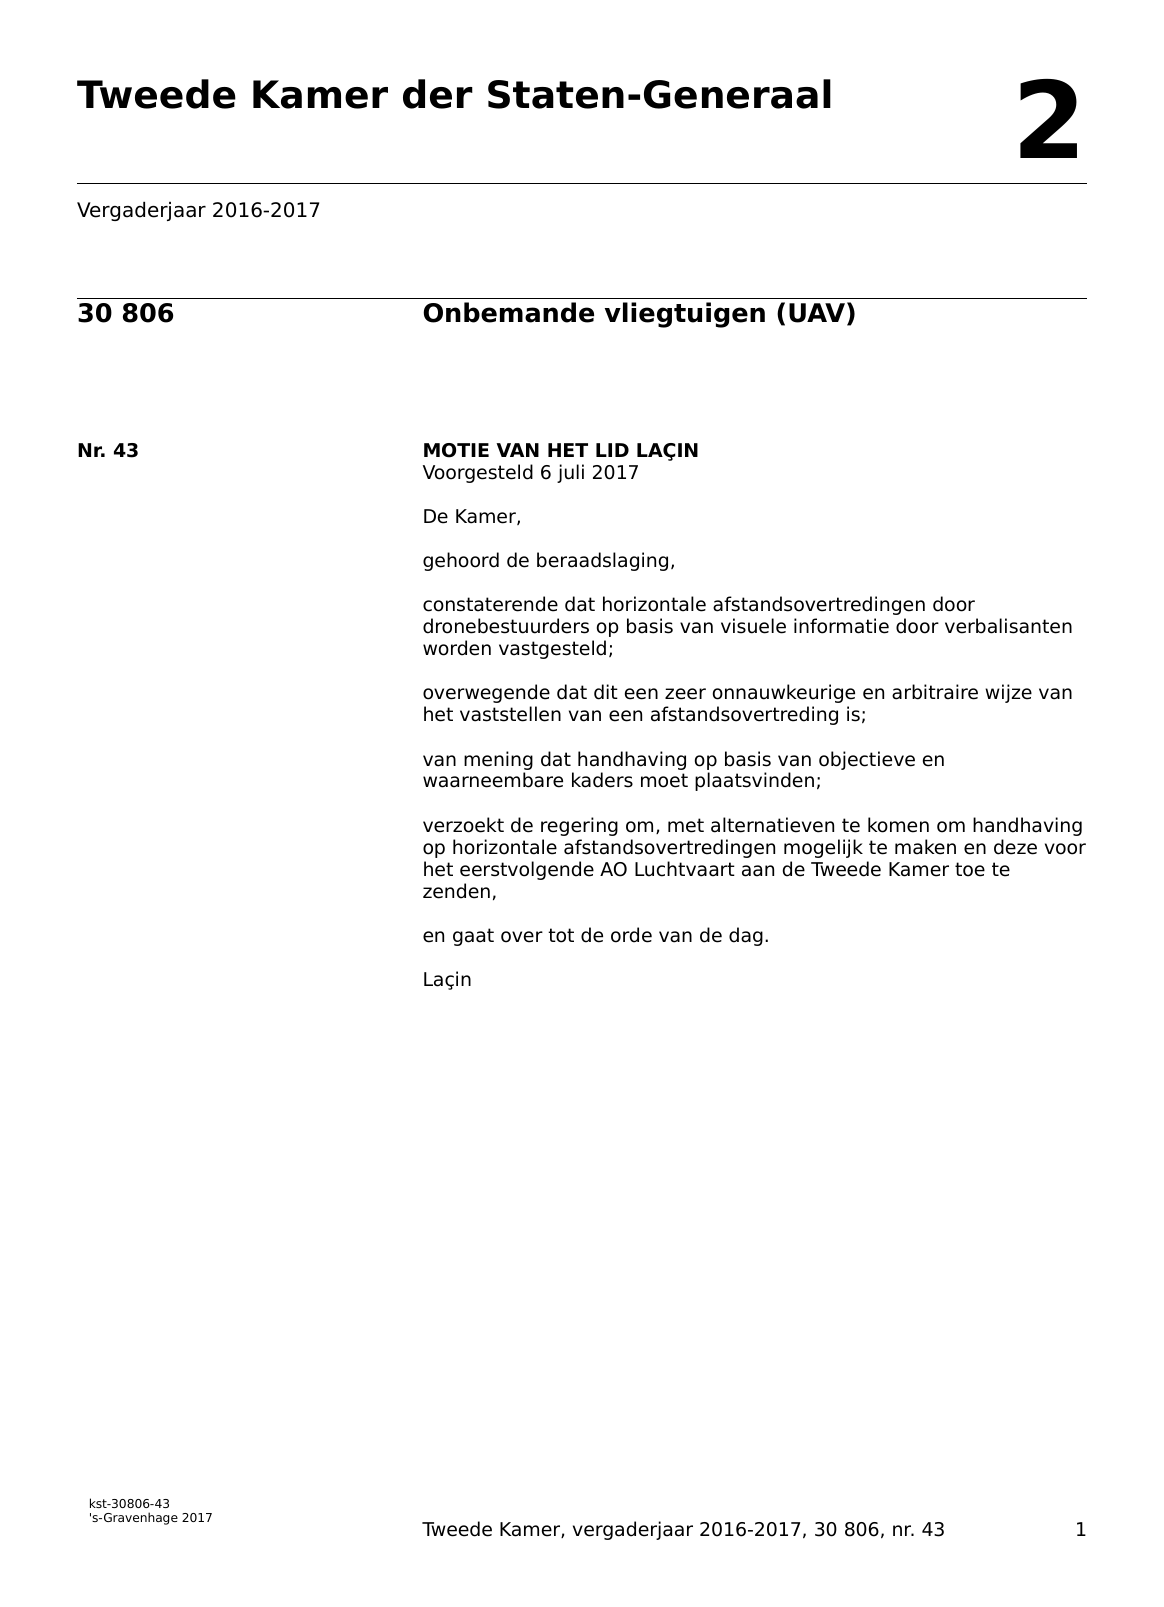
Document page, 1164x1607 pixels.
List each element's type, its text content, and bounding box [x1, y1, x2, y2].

text overwegende dat dit een zeer onnauwkeurige en arbitraire wijze van het vaststellen van een afstandsovertreding is; [422, 682, 1087, 726]
text gehoord de beraadslaging, [422, 550, 1087, 572]
text van mening dat handhaving op basis van objectieve en waarneembare kaders moet plaatsvinden; [422, 748, 1087, 792]
table_header 2 [886, 59, 1087, 183]
table_header Tweede Kamer der Staten-Generaal [77, 59, 886, 183]
text Laçin [422, 969, 1087, 991]
subtitle 30 806 Onbemande vliegtuigen (UAV) [77, 299, 1087, 329]
text constaterende dat horizontale afstandsovertredingen door dronebestuurders op basis van visuele informatie door verbalisanten worden vastgesteld; [422, 594, 1087, 660]
table_cell Vergaderjaar 2016-2017 [77, 184, 1087, 298]
text verzoekt de regering om, met alternatieven te komen om handhaving op horizontale afstandsovertredingen mogelijk te maken en deze voor het eerstvolgende AO Luchtvaart aan de Tweede Kamer toe te zenden, [422, 814, 1087, 902]
text De Kamer, [422, 506, 1087, 528]
text kst-30806-43 [88, 1497, 323, 1511]
text Voorgesteld 6 juli 2017 [422, 462, 1087, 484]
subtitle Nr. 43 MOTIE VAN HET LID LAÇIN [77, 440, 1087, 462]
text 's-Gravenhage 2017 [88, 1511, 323, 1525]
text en gaat over tot de orde van de dag. [422, 925, 1087, 947]
